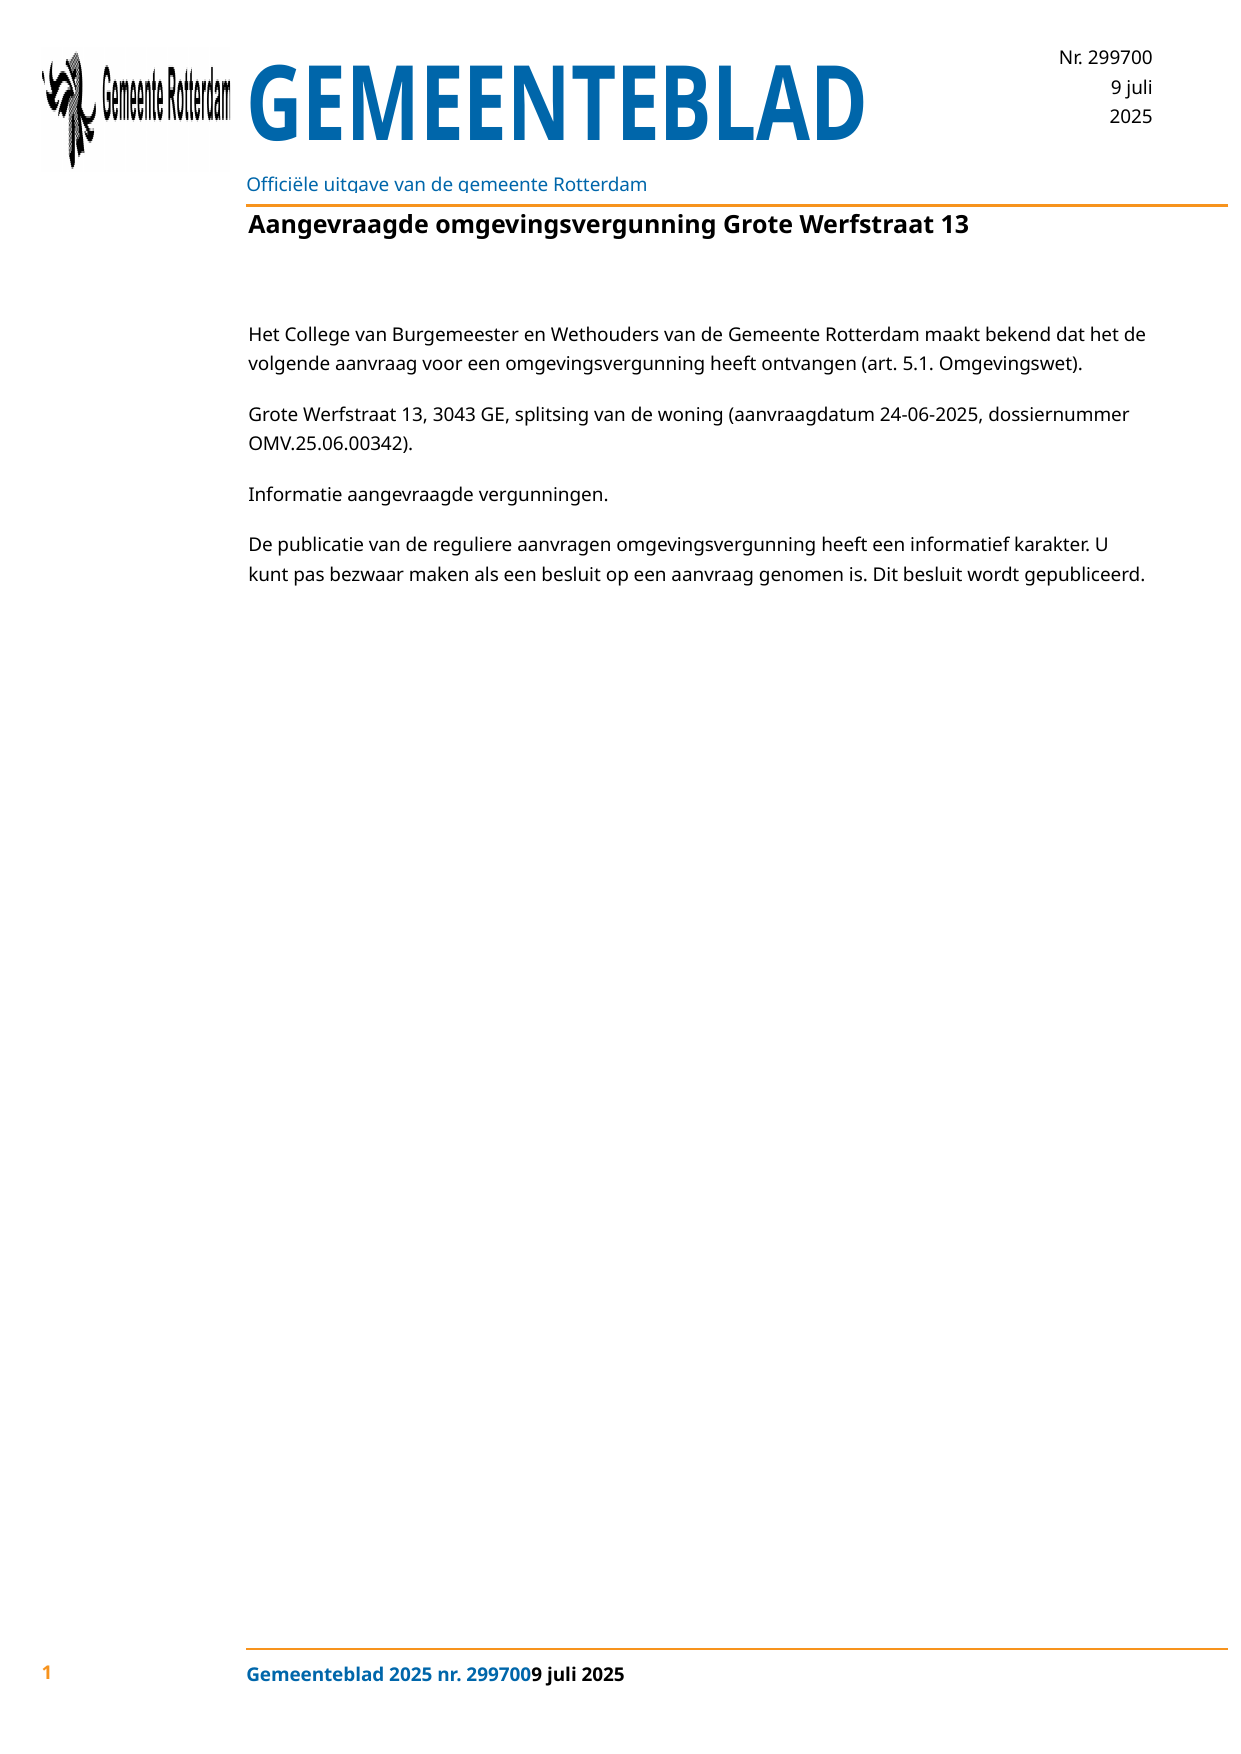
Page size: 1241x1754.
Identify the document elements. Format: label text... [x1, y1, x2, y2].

text Aangevraagde omgevingsvergunning Grote Werfstraat 13 [248, 207, 1152, 241]
text Het College van Burgemeester en Wethouders van de Gemeente Rotterdam maakt bekend dat het de volgende aanvraag voor een omgevingsvergunning heeft ontvangen (art. 5.1. Omgevingswet). [248, 321, 1152, 376]
text Grote Werfstraat 13, 3043 GE, splitsing van de woning (aanvraagdatum 24-06-2025, dossiernummer OMV.25.06.00342). [248, 401, 1152, 456]
picture [41, 47, 231, 172]
text De publicatie van de reguliere aanvragen omgevingsvergunning heeft een informatief karakter. U kunt pas bezwaar maken als een besluit op een aanvraag genomen is. Dit besluit wordt gepubliceerd. [248, 531, 1152, 586]
text Informatie aangevraagde vergunningen. [248, 481, 1152, 506]
